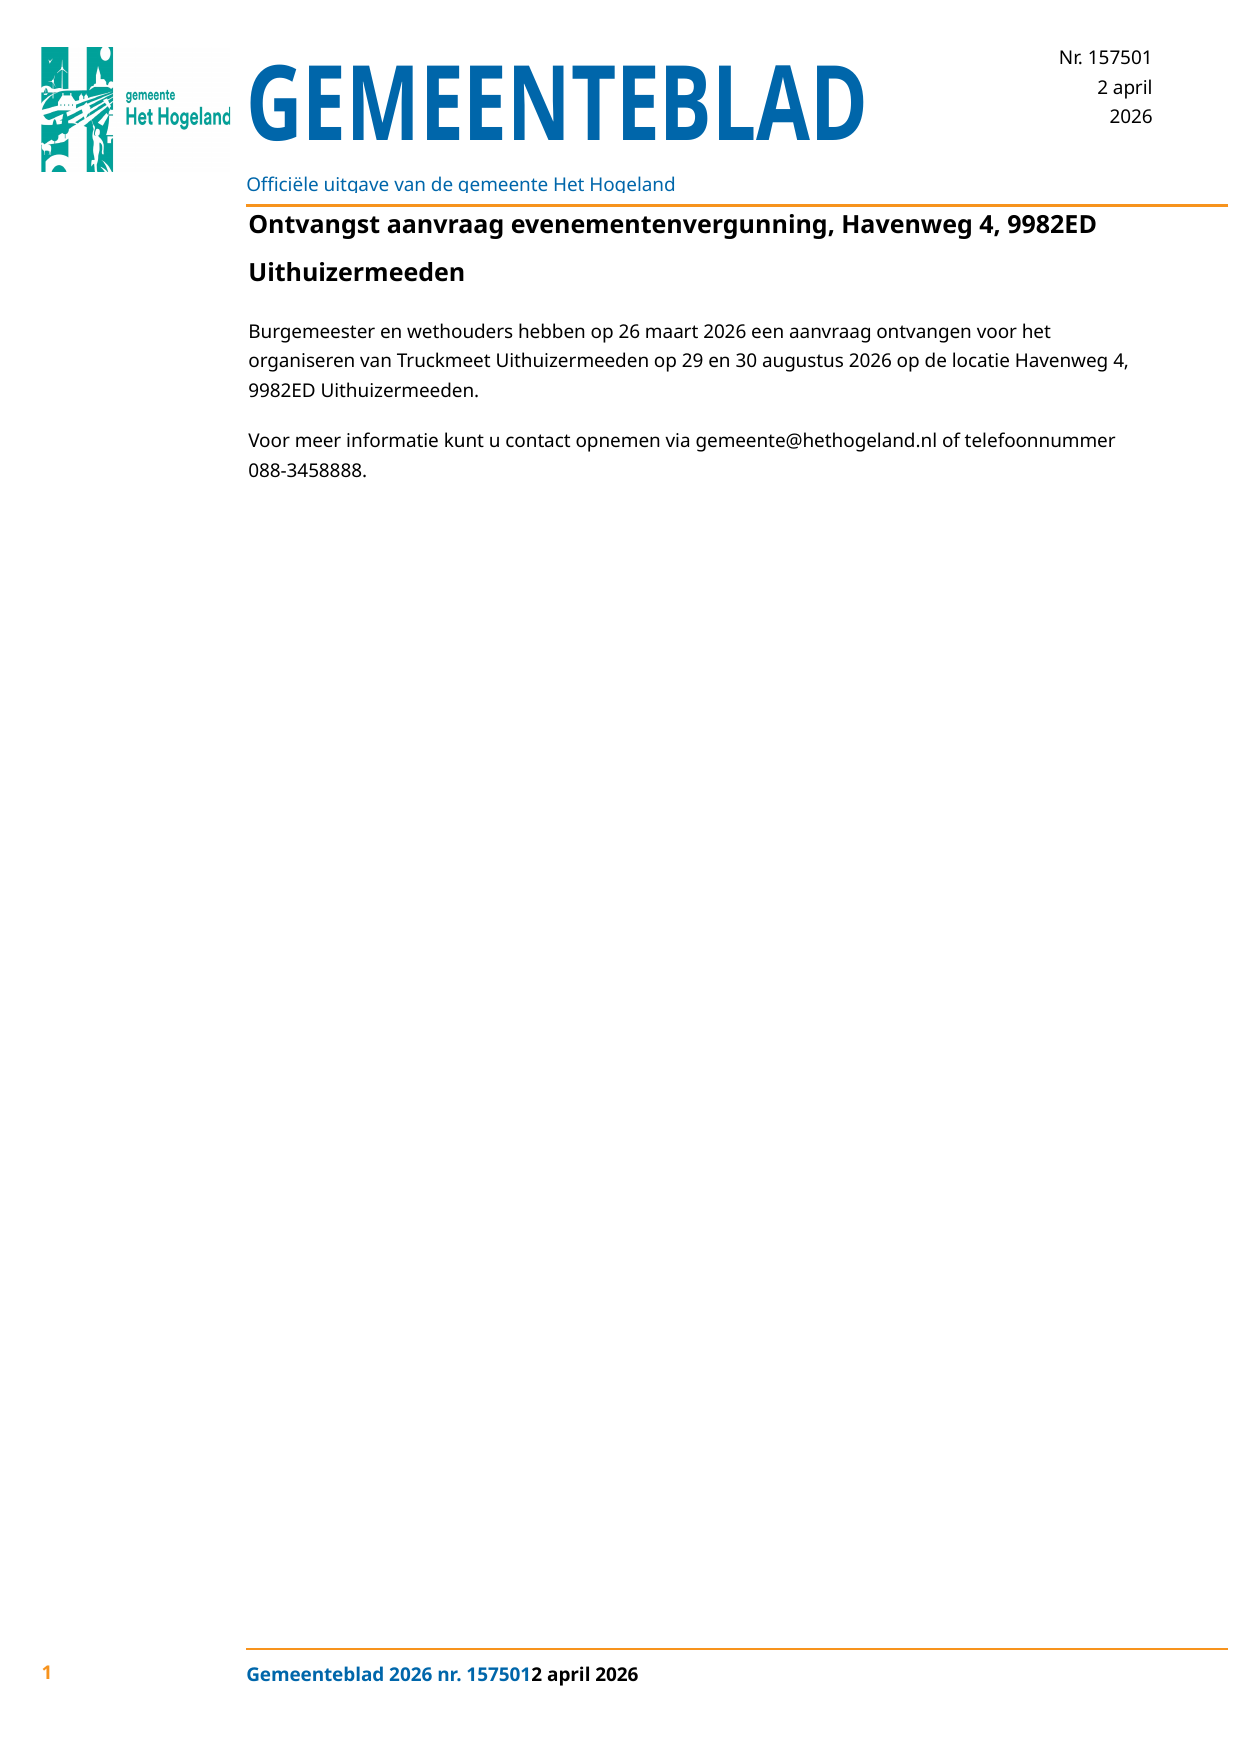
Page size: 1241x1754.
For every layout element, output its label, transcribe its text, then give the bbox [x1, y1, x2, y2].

picture [41, 47, 231, 172]
text Voor meer informatie kunt u contact opnemen via gemeente@hethogeland.nl of telefoonnummer 088-3458888. [248, 427, 1152, 483]
text Burgemeester en wethouders hebben op 26 maart 2026 een aanvraag ontvangen voor het organiseren van Truckmeet Uithuizermeeden op 29 en 30 augustus 2026 op de locatie Havenweg 4, 9982ED Uithuizermeeden. [248, 318, 1152, 403]
text Ontvangst aanvraag evenementenvergunning, Havenweg 4, 9982ED Uithuizermeeden [248, 207, 1152, 288]
